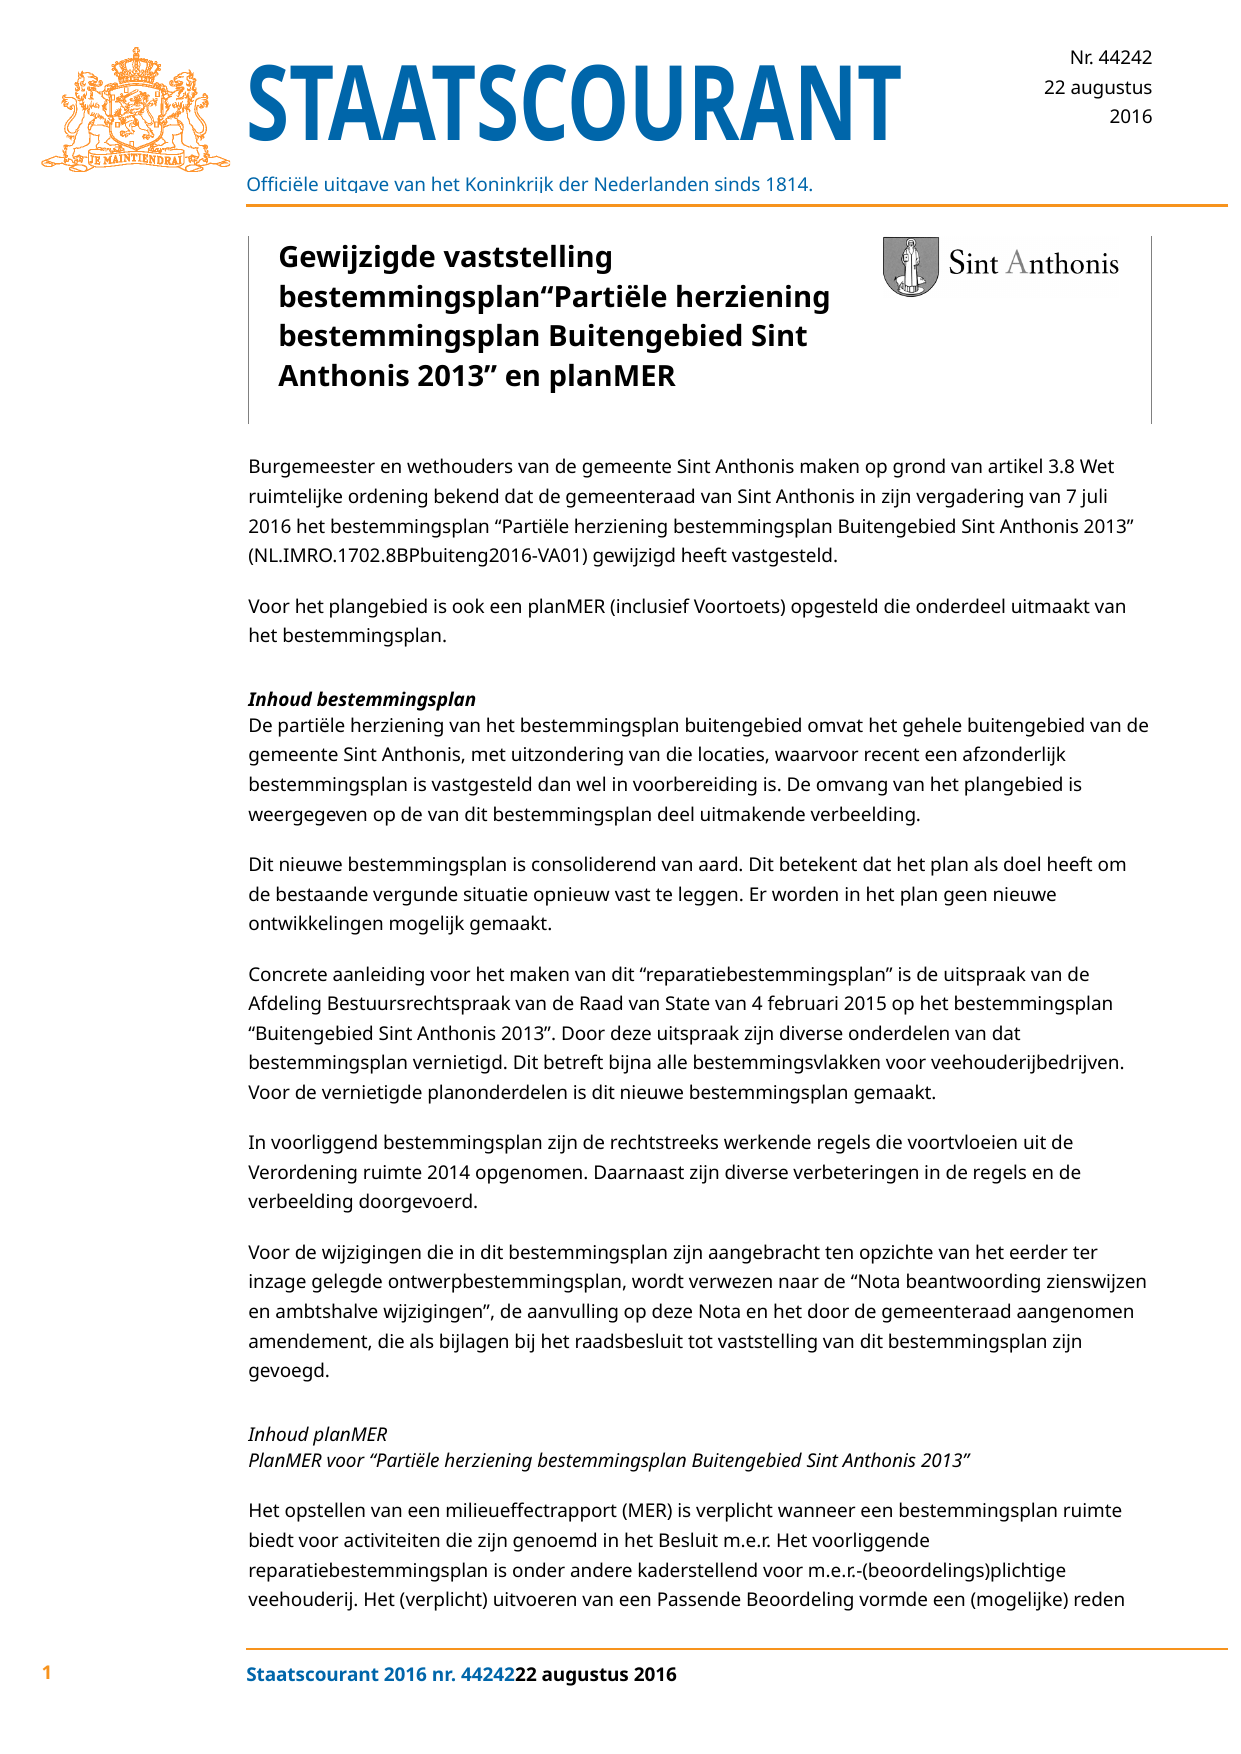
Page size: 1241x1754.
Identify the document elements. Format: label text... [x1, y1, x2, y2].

text Concrete aanleiding voor het maken van dit “reparatiebestemmingsplan” is de uitspraak van de Afdeling Bestuursrechtspraak van de Raad van State van 4 februari 2015 op het bestemmingsplan “Buitengebied Sint Anthonis 2013”. Door deze uitspraak zijn diverse onderdelen van dat bestemmingsplan vernietigd. Dit betreft bijna alle bestemmingsvlakken voor veehouderijbedrijven. Voor de vernietigde planonderdelen is dit nieuwe bestemmingsplan gemaakt. [248, 961, 1152, 1105]
text Inhoud bestemmingsplan [248, 686, 1152, 712]
text Het opstellen van een milieueffectrapport (MER) is verplicht wanneer een bestemmingsplan ruimte biedt voor activiteiten die zijn genoemd in het Besluit m.e.r. Het voorliggende reparatiebestemmingsplan is onder andere kaderstellend voor m.e.r.-(beoordelings)plichtige veehouderij. Het (verplicht) uitvoeren van een Passende Beoordeling vormde een (mogelijke) reden [248, 1498, 1152, 1612]
text Dit nieuwe bestemmingsplan is consoliderend van aard. Dit betekent dat het plan als doel heeft om de bestaande vergunde situatie opnieuw vast te leggen. Er worden in het plan geen nieuwe ontwikkelingen mogelijk gemaakt. [248, 851, 1152, 936]
text De partiële herziening van het bestemmingsplan buitengebied omvat het gehele buitengebied van de gemeente Sint Anthonis, met uitzondering van die locaties, waarvoor recent een afzonderlijk bestemmingsplan is vastgesteld dan wel in voorbereiding is. De omvang van het plangebied is weergegeven op de van dit bestemmingsplan deel uitmakende verbeelding. [248, 712, 1152, 827]
picture [41, 47, 231, 172]
text Inhoud planMER [248, 1421, 1152, 1447]
picture [882, 236, 1119, 298]
text Voor het plangebied is ook een planMER (inclusief Voortoets) opgesteld die onderdeel uitmaakt van het bestemmingsplan. [248, 593, 1152, 648]
text In voorliggend bestemmingsplan zijn de rechtstreeks werkende regels die voortvloeien uit de Verordening ruimte 2014 opgenomen. Daarnaast zijn diverse verbeteringen in de regels en de verbeelding doorgevoerd. [248, 1129, 1152, 1214]
text PlanMER voor “Partiële herziening bestemmingsplan Buitengebied Sint Anthonis 2013” [248, 1447, 1152, 1473]
text Voor de wijzigingen die in dit bestemmingsplan zijn aangebracht ten opzichte van het eerder ter inzage gelegde ontwerpbestemmingsplan, wordt verwezen naar de “Nota beantwoording zienswijzen en ambtshalve wijzigingen”, de aanvulling op deze Nota en het door de gemeenteraad aangenomen amendement, die als bijlagen bij het raadsbesluit tot vaststelling van dit bestemmingsplan zijn gevoegd. [248, 1239, 1152, 1383]
text Burgemeester en wethouders van de gemeente Sint Anthonis maken op grond van artikel 3.8 Wet ruimtelijke ordening bekend dat de gemeenteraad van Sint Anthonis in zijn vergadering van 7 juli 2016 het bestemmingsplan “Partiële herziening bestemmingsplan Buitengebied Sint Anthonis 2013” (NL.IMRO.1702.8BPbuiteng2016-VA01) gewijzigd heeft vastgesteld. [248, 454, 1152, 568]
table_header Gewijzigde vaststelling bestemmingsplan“Partiële herziening bestemmingsplan Buitengebied Sint Anthonis 2013” en planMER [249, 236, 850, 424]
table_header [850, 236, 1151, 424]
